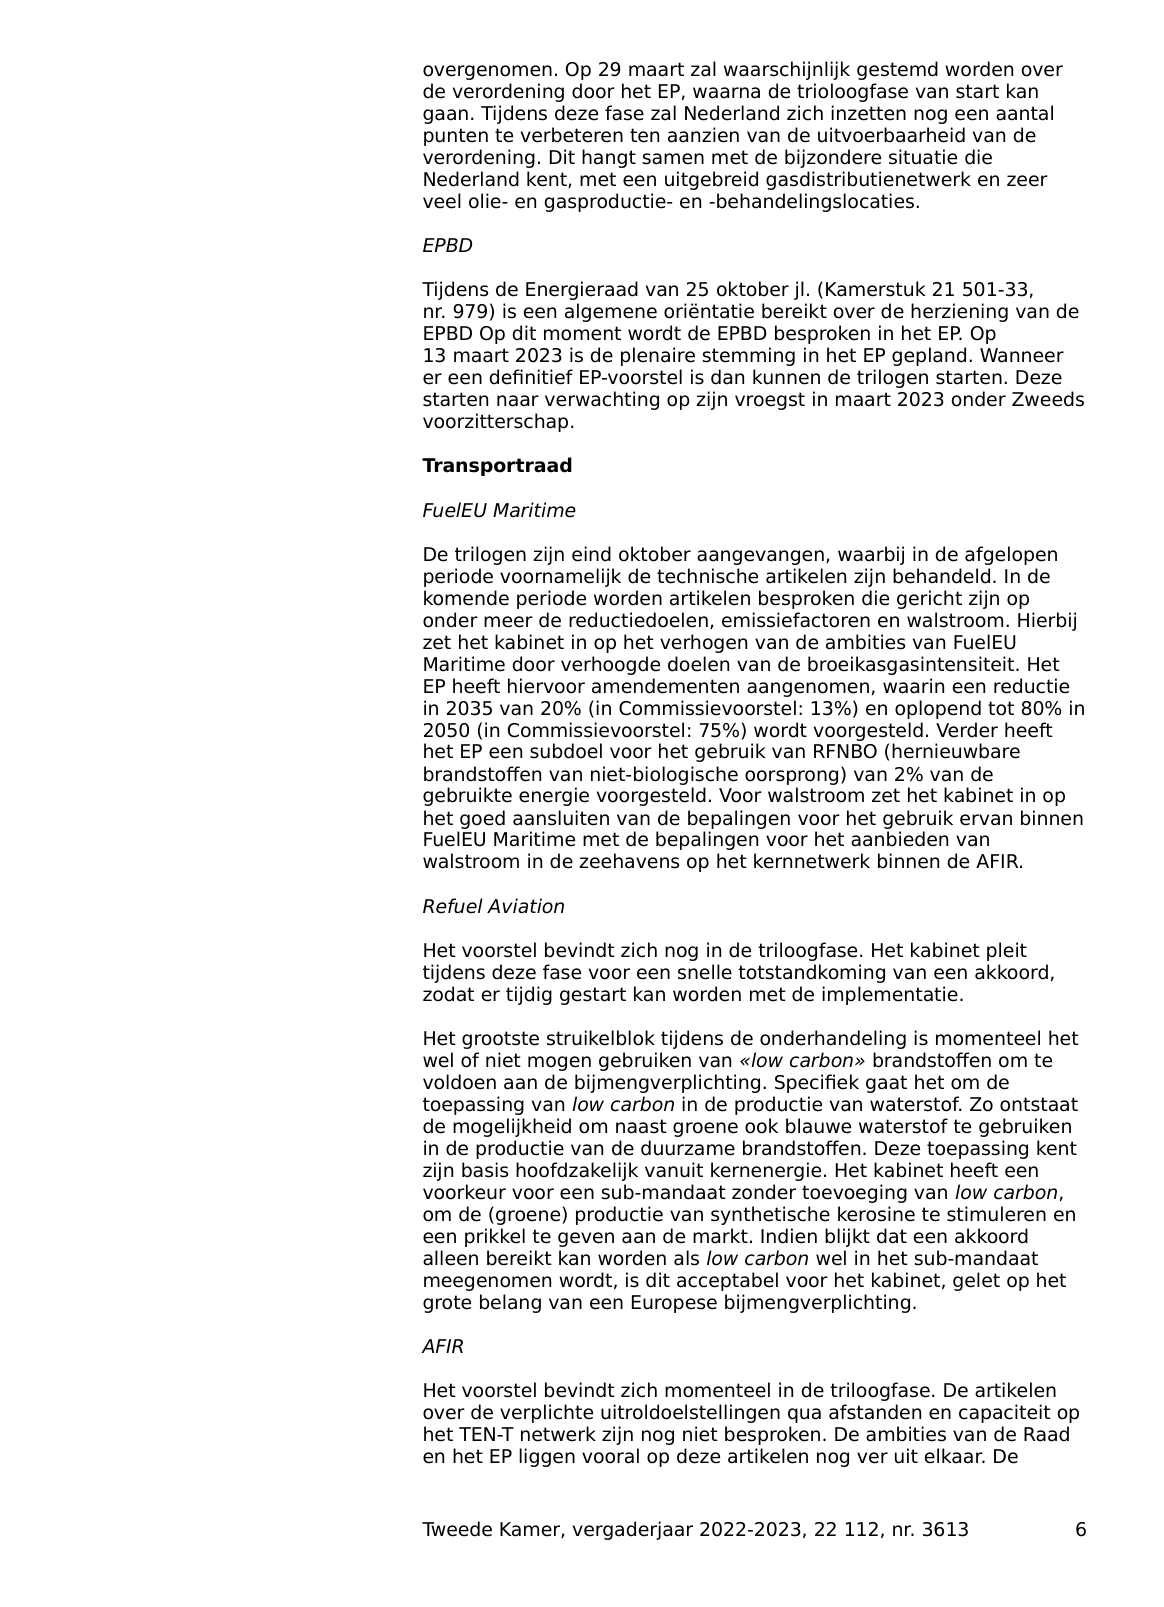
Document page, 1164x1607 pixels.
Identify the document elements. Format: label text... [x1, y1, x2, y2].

text De trilogen zijn eind oktober aangevangen, waarbij in de afgelopen periode voornamelijk de technische artikelen zijn behandeld. In de komende periode worden artikelen besproken die gericht zijn op onder meer de reductiedoelen, emissiefactoren en walstroom. Hierbij zet het kabinet in op het verhogen van de ambities van FuelEU Maritime door verhoogde doelen van de broeikasgasintensiteit. Het EP heeft hiervoor amendementen aangenomen, waarin een reductie in 2035 van 20% (in Commissievoorstel: 13%) en oplopend tot 80% in 2050 (in Commissievoorstel: 75%) wordt voorgesteld. Verder heeft het EP een subdoel voor het gebruik van RFNBO (hernieuwbare brandstoffen van niet-biologische oorsprong) van 2% van de gebruikte energie voorgesteld. Voor walstroom zet het kabinet in op het goed aansluiten van de bepalingen voor het gebruik ervan binnen FuelEU Maritime met de bepalingen voor het aanbieden van walstroom in de zeehavens op het kernnetwerk binnen de AFIR. [422, 544, 1087, 873]
subtitle FuelEU Maritime [422, 499, 1087, 521]
subtitle Transportraad [422, 455, 1087, 477]
text Het voorstel bevindt zich nog in de triloogfase. Het kabinet pleit tijdens deze fase voor een snelle totstandkoming van een akkoord, zodat er tijdig gestart kan worden met de implementatie. [422, 940, 1087, 1006]
text Tijdens de Energieraad van 25 oktober jl. (Kamerstuk 21 501-33, nr. 979) is een algemene oriëntatie bereikt over de herziening van de EPBD Op dit moment wordt de EPBD besproken in het EP. Op 13 maart 2023 is de plenaire stemming in het EP gepland. Wanneer er een definitief EP-voorstel is dan kunnen de trilogen starten. Deze starten naar verwachting op zijn vroegst in maart 2023 onder Zweeds voorzitterschap. [422, 279, 1087, 433]
text overgenomen. Op 29 maart zal waarschijnlijk gestemd worden over de verordening door het EP, waarna de trioloogfase van start kan gaan. Tijdens deze fase zal Nederland zich inzetten nog een aantal punten te verbeteren ten aanzien van de uitvoerbaarheid van de verordening. Dit hangt samen met de bijzondere situatie die Nederland kent, met een uitgebreid gasdistributienetwerk en zeer veel olie- en gasproductie- en -behandelingslocaties. [422, 59, 1087, 213]
subtitle Refuel Aviation [422, 896, 1087, 917]
text Het grootste struikelblok tijdens de onderhandeling is momenteel het wel of niet mogen gebruiken van «low carbon» brandstoffen om te voldoen aan de bijmengverplichting. Specifiek gaat het om de toepassing van low carbon in de productie van waterstof. Zo ontstaat de mogelijkheid om naast groene ook blauwe waterstof te gebruiken in de productie van de duurzame brandstoffen. Deze toepassing kent zijn basis hoofdzakelijk vanuit kernenergie. Het kabinet heeft een voorkeur voor een sub-mandaat zonder toevoeging van low carbon, om de (groene) productie van synthetische kerosine te stimuleren en een prikkel te geven aan de markt. Indien blijkt dat een akkoord alleen bereikt kan worden als low carbon wel in het sub-mandaat meegenomen wordt, is dit acceptabel voor het kabinet, gelet op het grote belang van een Europese bijmengverplichting. [422, 1028, 1087, 1313]
subtitle AFIR [422, 1336, 1087, 1358]
text Het voorstel bevindt zich momenteel in de triloogfase. De artikelen over de verplichte uitroldoelstellingen qua afstanden en capaciteit op het TEN-T netwerk zijn nog niet besproken. De ambities van de Raad en het EP liggen vooral op deze artikelen nog ver uit elkaar. De [422, 1380, 1087, 1468]
subtitle EPBD [422, 235, 1087, 257]
